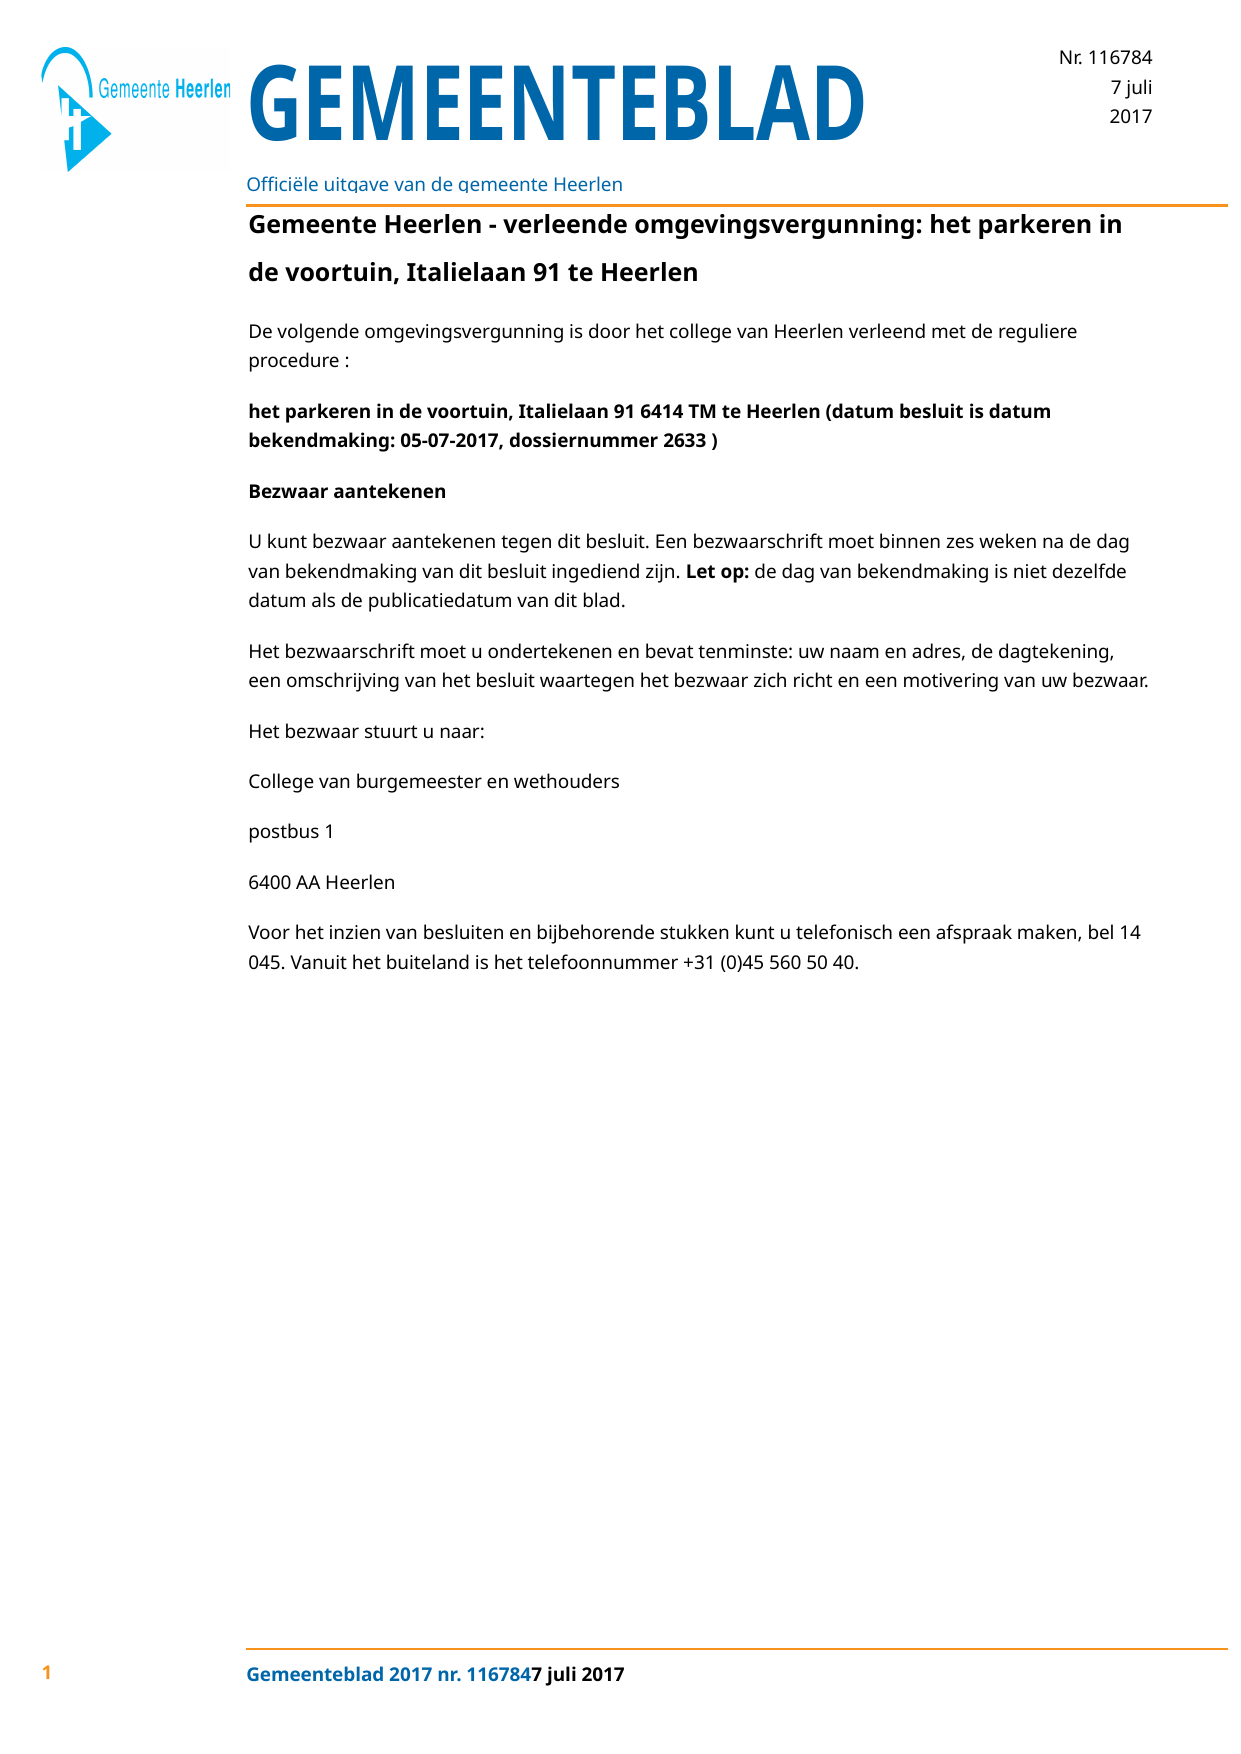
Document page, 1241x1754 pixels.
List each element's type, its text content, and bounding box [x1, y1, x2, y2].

text U kunt bezwaar aantekenen tegen dit besluit. Een bezwaarschrift moet binnen zes weken na de dag van bekendmaking van dit besluit ingediend zijn. Let op: de dag van bekendmaking is niet dezelfde datum als de publicatiedatum van dit blad. [248, 528, 1152, 613]
text Voor het inzien van besluiten en bijbehorende stukken kunt u telefonisch een afspraak maken, bel 14 045. Vanuit het buiteland is het telefoonnummer +31 (0)45 560 50 40. [248, 919, 1152, 975]
text Bezwaar aantekenen [248, 478, 1152, 504]
picture [41, 47, 58, 70]
text Het bezwaar stuurt u naar: [248, 718, 1152, 744]
text Het bezwaarschrift moet u ondertekenen en bevat tenminste: uw naam en adres, de dagtekening, een omschrijving van het besluit waartegen het bezwaar zich richt en een motivering van uw bezwaar. [248, 638, 1152, 693]
text 6400 AA Heerlen [248, 869, 1152, 895]
text het parkeren in de voortuin, Italielaan 91 6414 TM te Heerlen (datum besluit is datum bekendmaking: 05-07-2017, dossiernummer 2633 ) [248, 398, 1152, 453]
text College van burgemeester en wethouders [248, 768, 1152, 794]
text postbus 1 [248, 819, 1152, 844]
text De volgende omgevingsvergunning is door het college van Heerlen verleend met de reguliere procedure : [248, 318, 1152, 373]
text Gemeente Heerlen - verleende omgevingsvergunning: het parkeren in de voortuin, Italielaan 91 te Heerlen [248, 207, 1152, 288]
picture [41, 47, 231, 172]
